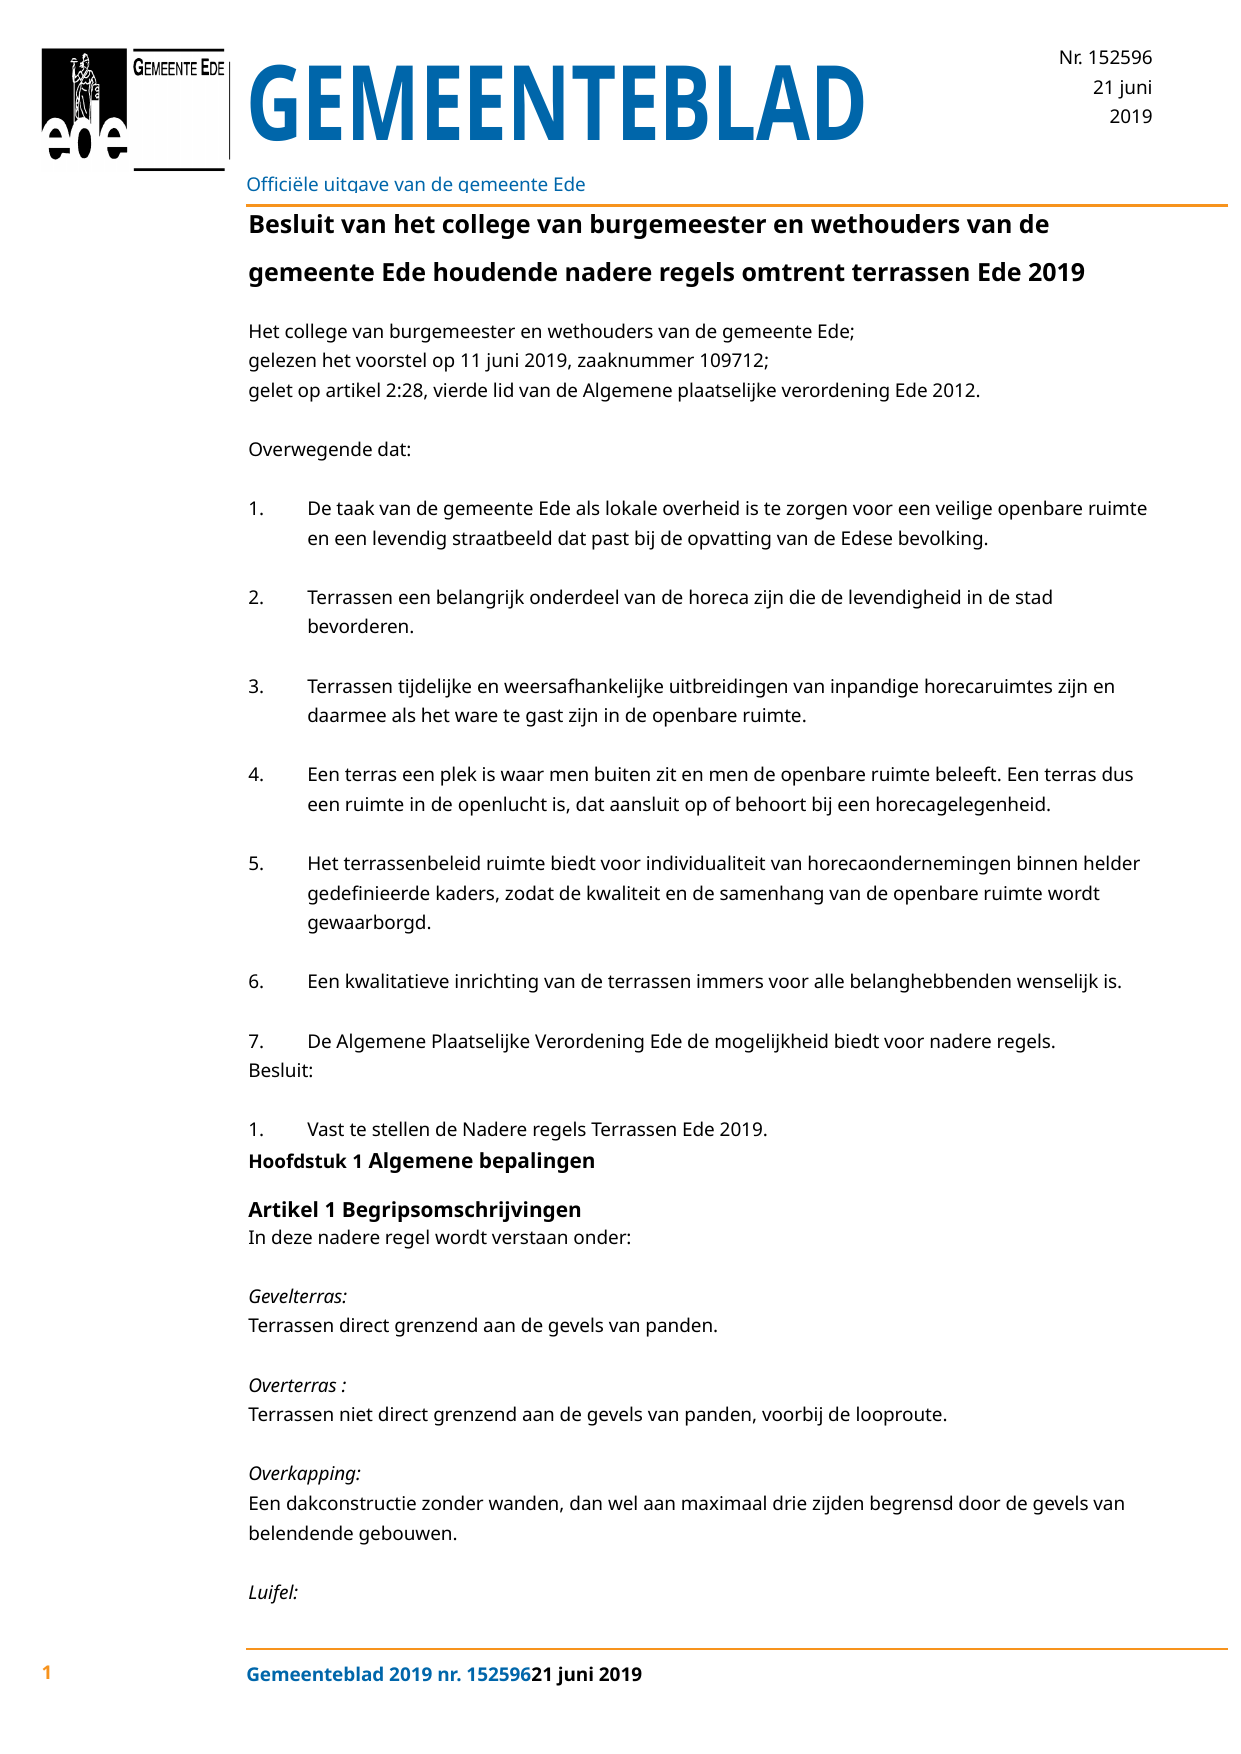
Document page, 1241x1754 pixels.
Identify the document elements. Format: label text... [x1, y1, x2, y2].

list Het terrassenbeleid ruimte biedt voor individualiteit van horecaondernemingen binnen helder gedefinieerde kaders, zodat de kwaliteit en de samenhang van de openbare ruimte wordt gewaarborgd. [248, 850, 1152, 935]
list Een kwalitatieve inrichting van de terrassen immers voor alle belanghebbenden wenselijk is. [248, 969, 1152, 994]
text Een dakconstructie zonder wanden, dan wel aan maximaal drie zijden begrensd door de gevels van belendende gebouwen. [248, 1490, 1152, 1546]
text Besluit: [248, 1057, 1152, 1083]
text Artikel 1 Begripsomschrijvingen [248, 1196, 1152, 1224]
text gelet op artikel 2:28, vierde lid van de Algemene plaatselijke verordening Ede 2012. [248, 377, 1152, 403]
text Overterras : [248, 1372, 1152, 1398]
list Terrassen een belangrijk onderdeel van de horeca zijn die de levendigheid in de stad bevorderen. [248, 584, 1152, 639]
list De taak van de gemeente Ede als lokale overheid is te zorgen voor een veilige openbare ruimte en een levendig straatbeeld dat past bij de opvatting van de Edese bevolking. [248, 495, 1152, 551]
list Een terras een plek is waar men buiten zit en men de openbare ruimte beleeft. Een terras dus een ruimte in de openlucht is, dat aansluit op of behoort bij een horecagelegenheid. [248, 762, 1152, 817]
text Gevelterras: [248, 1283, 1152, 1309]
text In deze nadere regel wordt verstaan onder: [248, 1224, 1152, 1250]
text Luifel: [248, 1579, 1152, 1605]
list De Algemene Plaatselijke Verordening Ede de mogelijkheid biedt voor nadere regels. [248, 1028, 1152, 1054]
text Overkapping: [248, 1461, 1152, 1486]
list Terrassen tijdelijke en weersafhankelijke uitbreidingen van inpandige horecaruimtes zijn en daarmee als het ware te gast zijn in de openbare ruimte. [248, 673, 1152, 728]
picture [41, 47, 231, 172]
text Het college van burgemeester en wethouders van de gemeente Ede; [248, 318, 1152, 344]
text Hoofdstuk 1 Algemene bepalingen [248, 1146, 1152, 1175]
text Overwegende dat: [248, 436, 1152, 462]
list Vast te stellen de Nadere regels Terrassen Ede 2019. [248, 1117, 1152, 1142]
text Terrassen direct grenzend aan de gevels van panden. [248, 1313, 1152, 1338]
text Besluit van het college van burgemeester en wethouders van de gemeente Ede houdende nadere regels omtrent terrassen Ede 2019 [248, 207, 1152, 288]
text Terrassen niet direct grenzend aan de gevels van panden, voorbij de looproute. [248, 1401, 1152, 1427]
text gelezen het voorstel op 11 juni 2019, zaaknummer 109712; [248, 347, 1152, 373]
